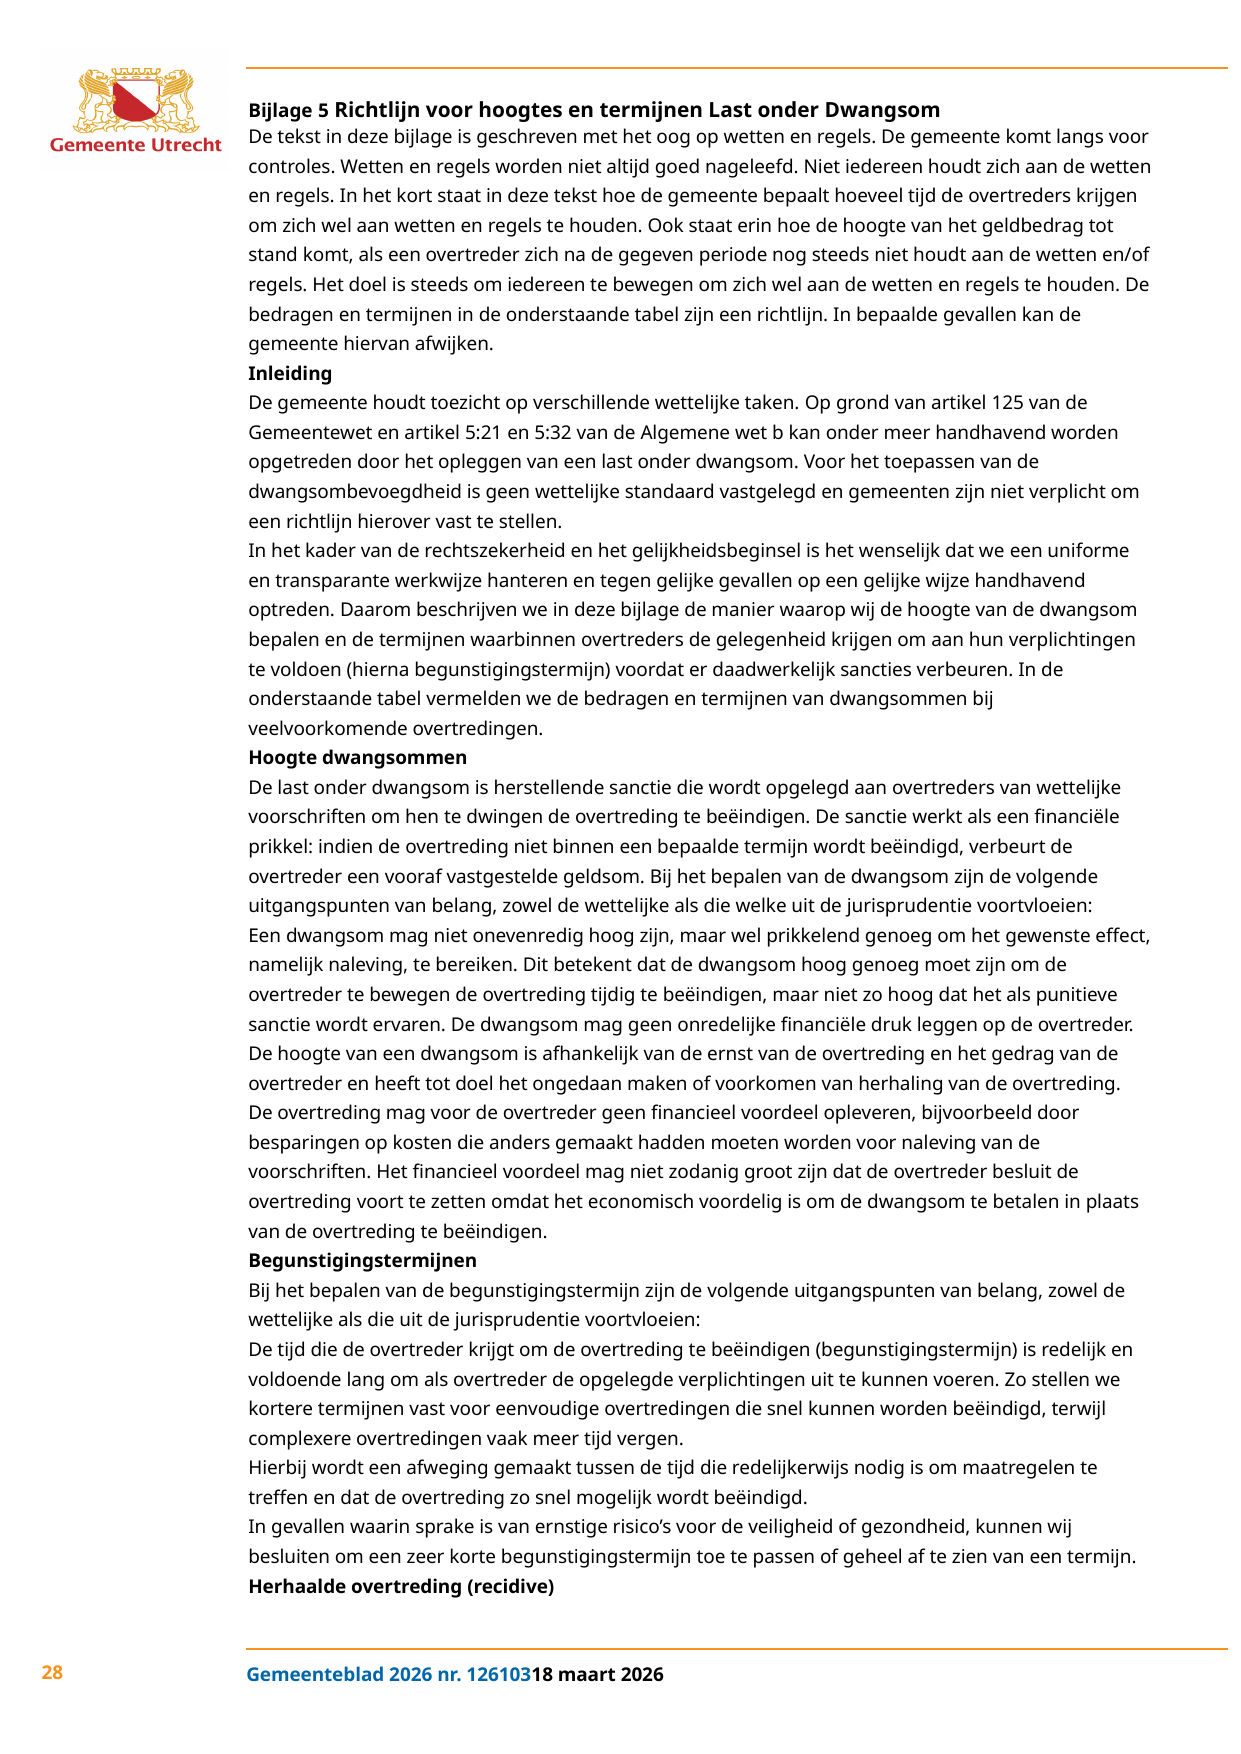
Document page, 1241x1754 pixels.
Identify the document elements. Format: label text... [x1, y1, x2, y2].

text De hoogte van een dwangsom is afhankelijk van de ernst van de overtreding en het gedrag van de overtreder en heeft tot doel het ongedaan maken of voorkomen van herhaling van de overtreding. [248, 1040, 1152, 1096]
text Bij het bepalen van de begunstigingstermijn zijn de volgende uitgangspunten van belang, zowel de wettelijke als die uit de jurisprudentie voortvloeien: [248, 1277, 1152, 1332]
text Een dwangsom mag niet onevenredig hoog zijn, maar wel prikkelend genoeg om het gewenste effect, namelijk naleving, te bereiken. Dit betekent dat de dwangsom hoog genoeg moet zijn om de overtreder te bewegen de overtreding tijdig te beëindigen, maar niet zo hoog dat het als punitieve sanctie wordt ervaren. De dwangsom mag geen onredelijke financiële druk leggen op de overtreder. [248, 922, 1152, 1037]
text De last onder dwangsom is herstellende sanctie die wordt opgelegd aan overtreders van wettelijke voorschriften om hen te dwingen de overtreding te beëindigen. De sanctie werkt als een financiële prikkel: indien de overtreding niet binnen een bepaalde termijn wordt beëindigd, verbeurt de overtreder een vooraf vastgestelde geldsom. Bij het bepalen van de dwangsom zijn de volgende uitgangspunten van belang, zowel de wettelijke als die welke uit de jurisprudentie voortvloeien: [248, 774, 1152, 918]
text Hoogte dwangsommen [248, 744, 1152, 770]
picture [41, 47, 231, 172]
text Hierbij wordt een afweging gemaakt tussen de tijd die redelijkerwijs nodig is om maatregelen te treffen en dat de overtreding zo snel mogelijk wordt beëindigd. [248, 1454, 1152, 1510]
text De overtreding mag voor de overtreder geen financieel voordeel opleveren, bijvoorbeeld door besparingen op kosten die anders gemaakt hadden moeten worden voor naleving van de voorschriften. Het financieel voordeel mag niet zodanig groot zijn dat de overtreder besluit de overtreding voort te zetten omdat het economisch voordelig is om de dwangsom te betalen in plaats van de overtreding te beëindigen. [248, 1099, 1152, 1244]
text De tekst in deze bijlage is geschreven met het oog op wetten en regels. De gemeente komt langs voor controles. Wetten en regels worden niet altijd goed nageleefd. Niet iedereen houdt zich aan de wetten en regels. In het kort staat in deze tekst hoe de gemeente bepaalt hoeveel tijd de overtreders krijgen om zich wel aan wetten en regels te houden. Ook staat erin hoe de hoogte van het geldbedrag tot stand komt, als een overtreder zich na de gegeven periode nog steeds niet houdt aan de wetten en/of regels. Het doel is steeds om iedereen te bewegen om zich wel aan de wetten en regels te houden. De bedragen en termijnen in de onderstaande tabel zijn een richtlijn. In bepaalde gevallen kan de gemeente hiervan afwijken. [248, 123, 1152, 356]
text In het kader van de rechtszekerheid en het gelijkheidsbeginsel is het wenselijk dat we een uniforme en transparante werkwijze hanteren en tegen gelijke gevallen op een gelijke wijze handhavend optreden. Daarom beschrijven we in deze bijlage de manier waarop wij de hoogte van de dwangsom bepalen en de termijnen waarbinnen overtreders de gelegenheid krijgen om aan hun verplichtingen te voldoen (hierna begunstigingstermijn) voordat er daadwerkelijk sancties verbeuren. In de onderstaande tabel vermelden we de bedragen en termijnen van dwangsommen bij veelvoorkomende overtredingen. [248, 537, 1152, 741]
text In gevallen waarin sprake is van ernstige risico’s voor de veiligheid of gezondheid, kunnen wij besluiten om een zeer korte begunstigingstermijn toe te passen of geheel af te zien van een termijn. [248, 1514, 1152, 1569]
text Begunstigingstermijnen [248, 1247, 1152, 1273]
text De tijd die de overtreder krijgt om de overtreding te beëindigen (begunstigingstermijn) is redelijk en voldoende lang om als overtreder de opgelegde verplichtingen uit te kunnen voeren. Zo stellen we kortere termijnen vast voor eenvoudige overtredingen die snel kunnen worden beëindigd, terwijl complexere overtredingen vaak meer tijd vergen. [248, 1336, 1152, 1451]
text Bijlage 5 Richtlijn voor hoogtes en termijnen Last onder Dwangsom [248, 95, 1152, 123]
text Inleiding [248, 360, 1152, 386]
text De gemeente houdt toezicht op verschillende wettelijke taken. Op grond van artikel 125 van de Gemeentewet en artikel 5:21 en 5:32 van de Algemene wet b kan onder meer handhavend worden opgetreden door het opleggen van een last onder dwangsom. Voor het toepassen van de dwangsombevoegdheid is geen wettelijke standaard vastgelegd en gemeenten zijn niet verplicht om een richtlijn hierover vast te stellen. [248, 389, 1152, 534]
text Herhaalde overtreding (recidive) [248, 1573, 1152, 1599]
